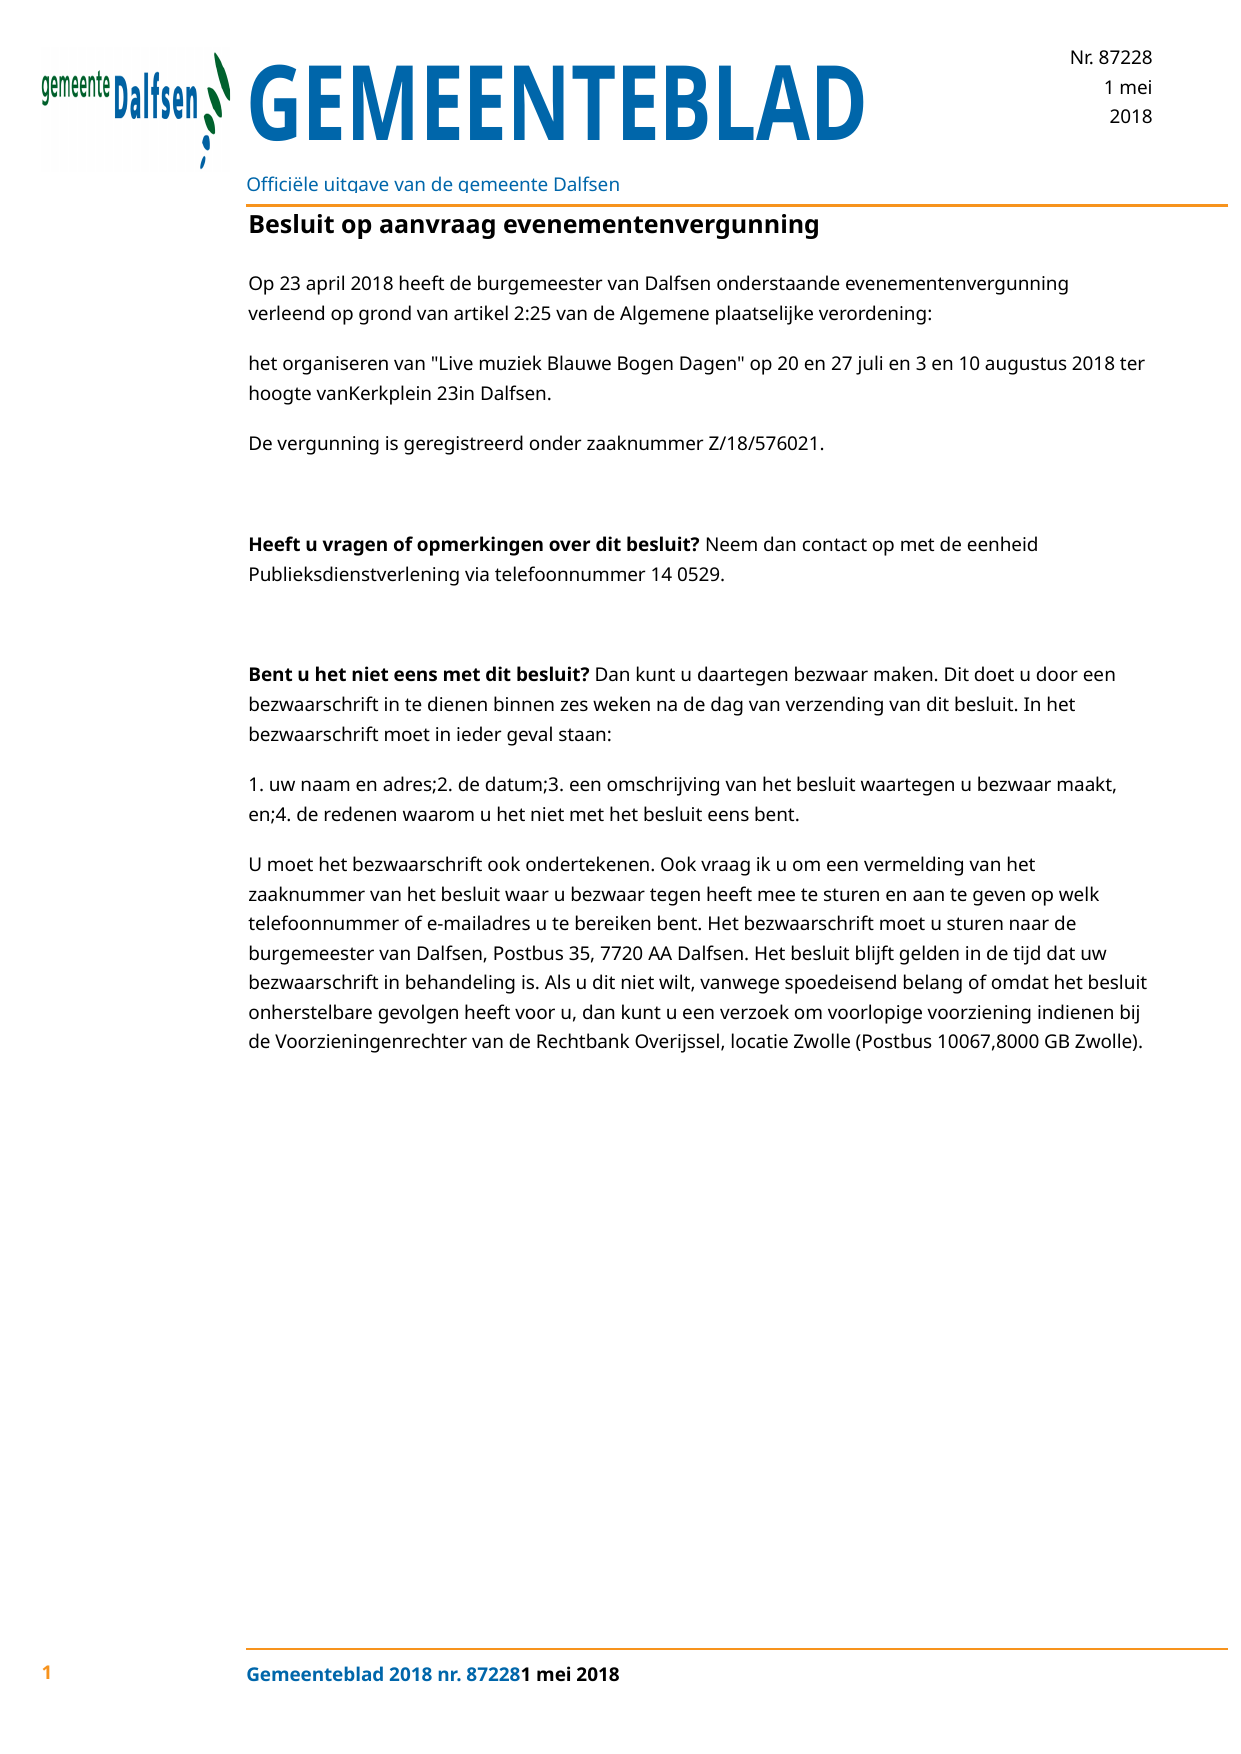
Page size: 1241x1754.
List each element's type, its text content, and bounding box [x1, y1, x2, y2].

text Besluit op aanvraag evenementenvergunning [248, 207, 1152, 241]
text De vergunning is geregistreerd onder zaaknummer Z/18/576021. [248, 430, 1152, 456]
text U moet het bezwaarschrift ook ondertekenen. Ook vraag ik u om een vermelding van het zaaknummer van het besluit waar u bezwaar tegen heeft mee te sturen en aan te geven op welk telefoonnummer of e-mailadres u te bereiken bent. Het bezwaarschrift moet u sturen naar de burgemeester van Dalfsen, Postbus 35, 7720 AA Dalfsen. Het besluit blijft gelden in de tijd dat uw bezwaarschrift in behandeling is. Als u dit niet wilt, vanwege spoedeisend belang of omdat het besluit onherstelbare gevolgen heeft voor u, dan kunt u een verzoek om voorlopige voorziening indienen bij de Voorzieningenrechter van de Rechtbank Overijssel, locatie Zwolle (Postbus 10067,8000 GB Zwolle). [248, 851, 1152, 1054]
text Heeft u vragen of opmerkingen over dit besluit? Neem dan contact op met de eenheid Publieksdienstverlening via telefoonnummer 14 0529. [248, 531, 1152, 586]
picture [41, 47, 231, 172]
text 1. uw naam en adres;2. de datum;3. een omschrijving van het besluit waartegen u bezwaar maakt, en;4. de redenen waarom u het niet met het besluit eens bent. [248, 771, 1152, 826]
text het organiseren van "Live muziek Blauwe Bogen Dagen" op 20 en 27 juli en 3 en 10 augustus 2018 ter hoogte vanKerkplein 23in Dalfsen. [248, 350, 1152, 406]
text Op 23 april 2018 heeft de burgemeester van Dalfsen onderstaande evenementenvergunning verleend op grond van artikel 2:25 van de Algemene plaatselijke verordening: [248, 270, 1152, 326]
text Bent u het niet eens met dit besluit? Dan kunt u daartegen bezwaar maken. Dit doet u door een bezwaarschrift in te dienen binnen zes weken na de dag van verzending van dit besluit. In het bezwaarschrift moet in ieder geval staan: [248, 662, 1152, 746]
